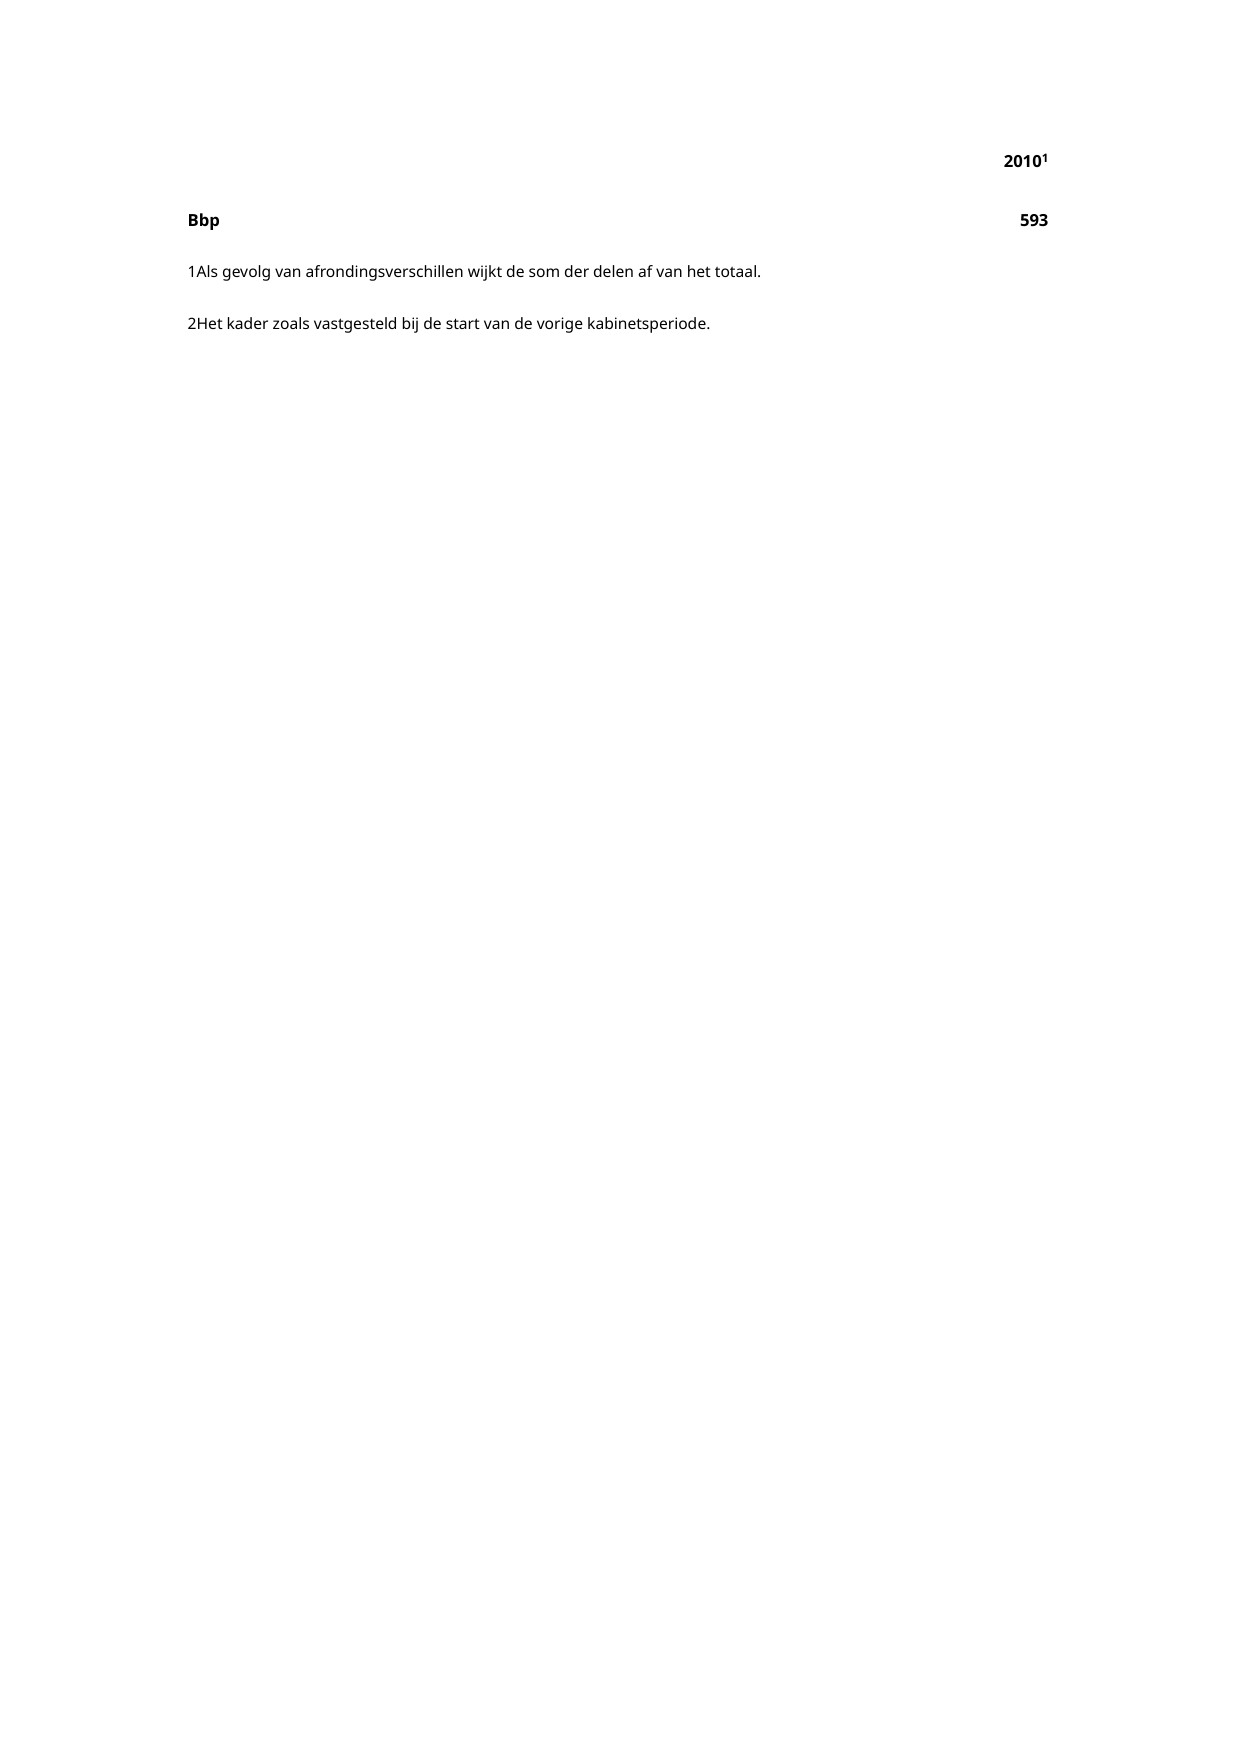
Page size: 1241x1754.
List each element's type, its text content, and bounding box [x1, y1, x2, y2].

table_cell 1Als gevolg van afrondingsverschillen wijkt de som der delen af van het totaal. 2Het kader zoals vastgesteld bij de start van de vorige kabinetsperiode. [188, 261, 1053, 364]
table_header 20101 [880, 150, 1053, 208]
table_header [188, 150, 879, 208]
table_cell 593 [880, 209, 1053, 261]
table_cell Bbp [188, 209, 879, 261]
